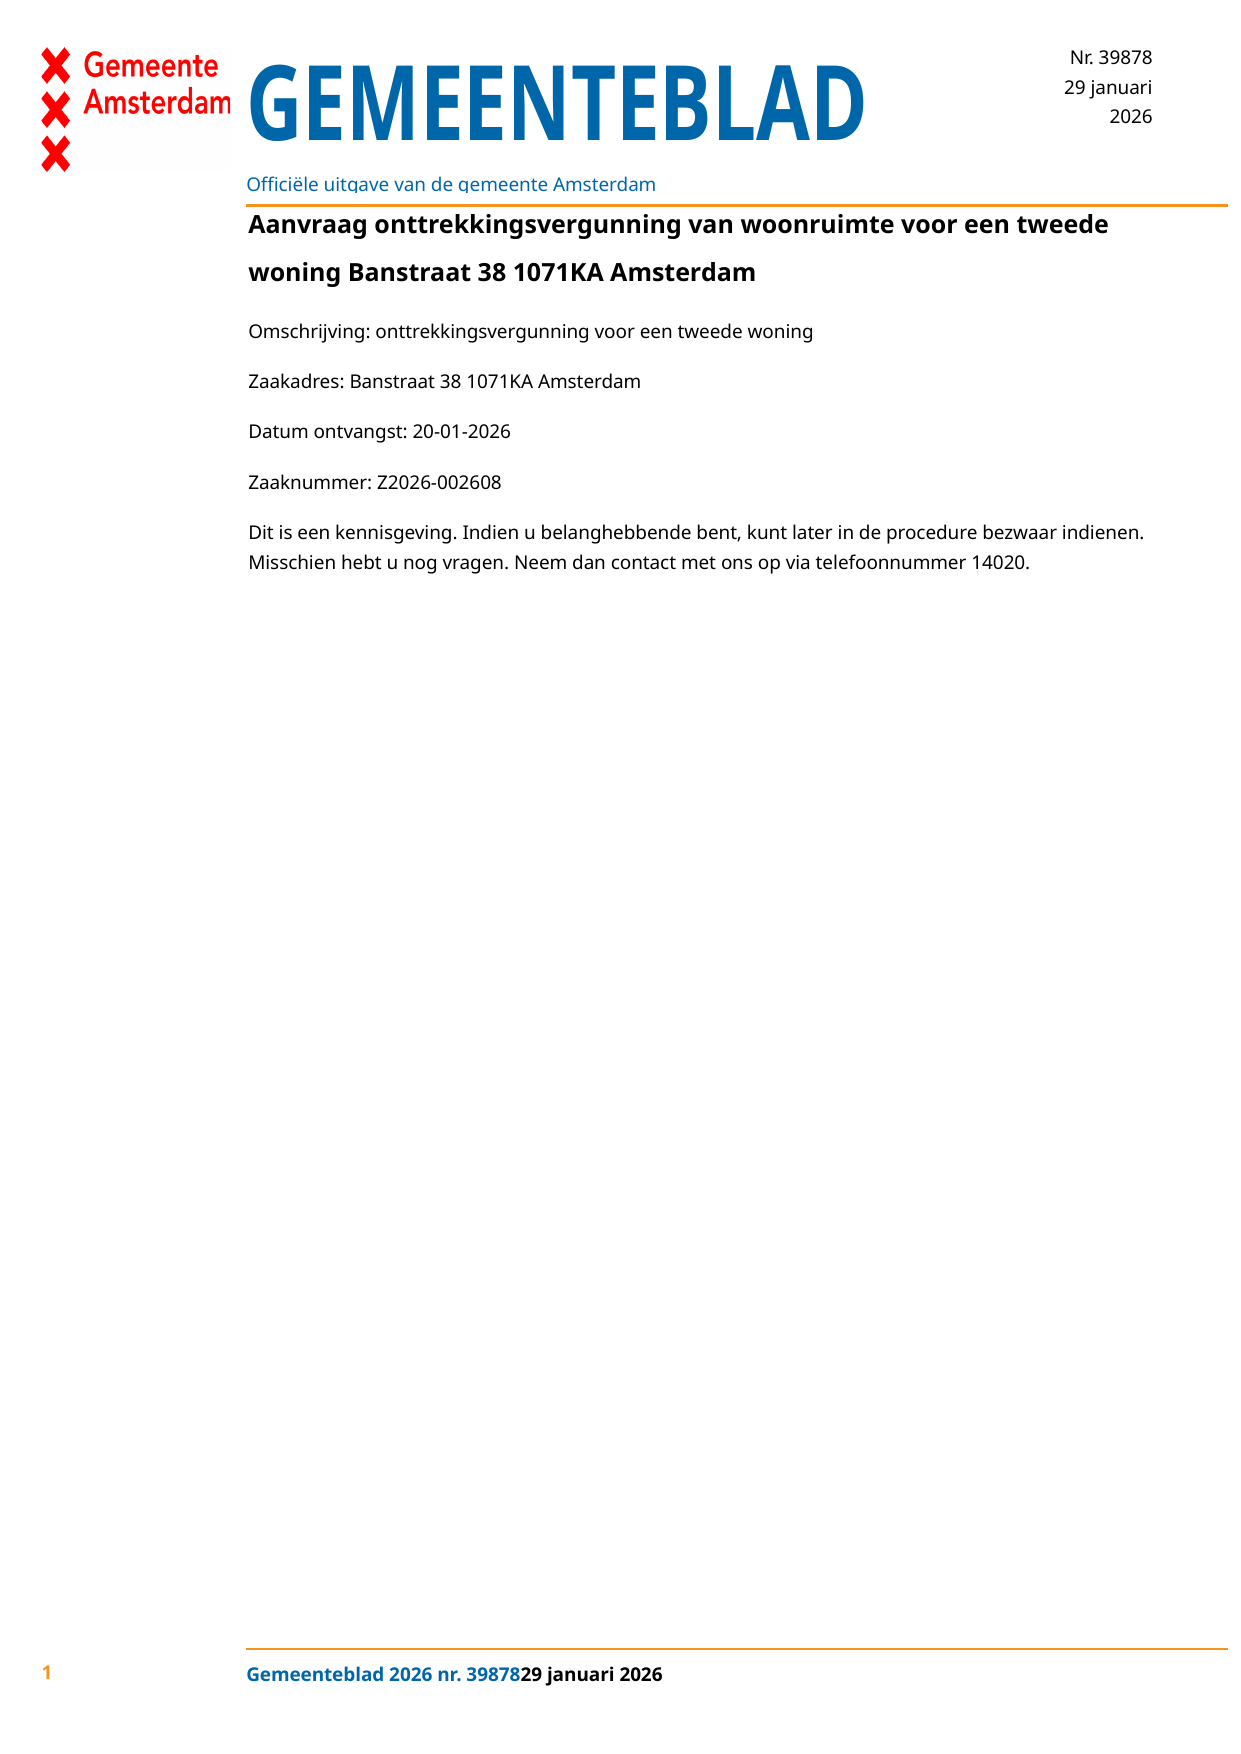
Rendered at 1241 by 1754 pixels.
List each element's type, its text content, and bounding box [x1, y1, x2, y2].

text Aanvraag onttrekkingsvergunning van woonruimte voor een tweede woning Banstraat 38 1071KA Amsterdam [248, 207, 1152, 288]
picture [41, 47, 231, 172]
text Datum ontvangst: 20-01-2026 [248, 419, 1152, 444]
text Zaaknummer: Z2026-002608 [248, 469, 1152, 495]
text Zaakadres: Banstraat 38 1071KA Amsterdam [248, 368, 1152, 394]
text Dit is een kennisgeving. Indien u belanghebbende bent, kunt later in de procedure bezwaar indienen. Misschien hebt u nog vragen. Neem dan contact met ons op via telefoonnummer 14020. [248, 519, 1152, 575]
text Omschrijving: onttrekkingsvergunning voor een tweede woning [248, 318, 1152, 344]
